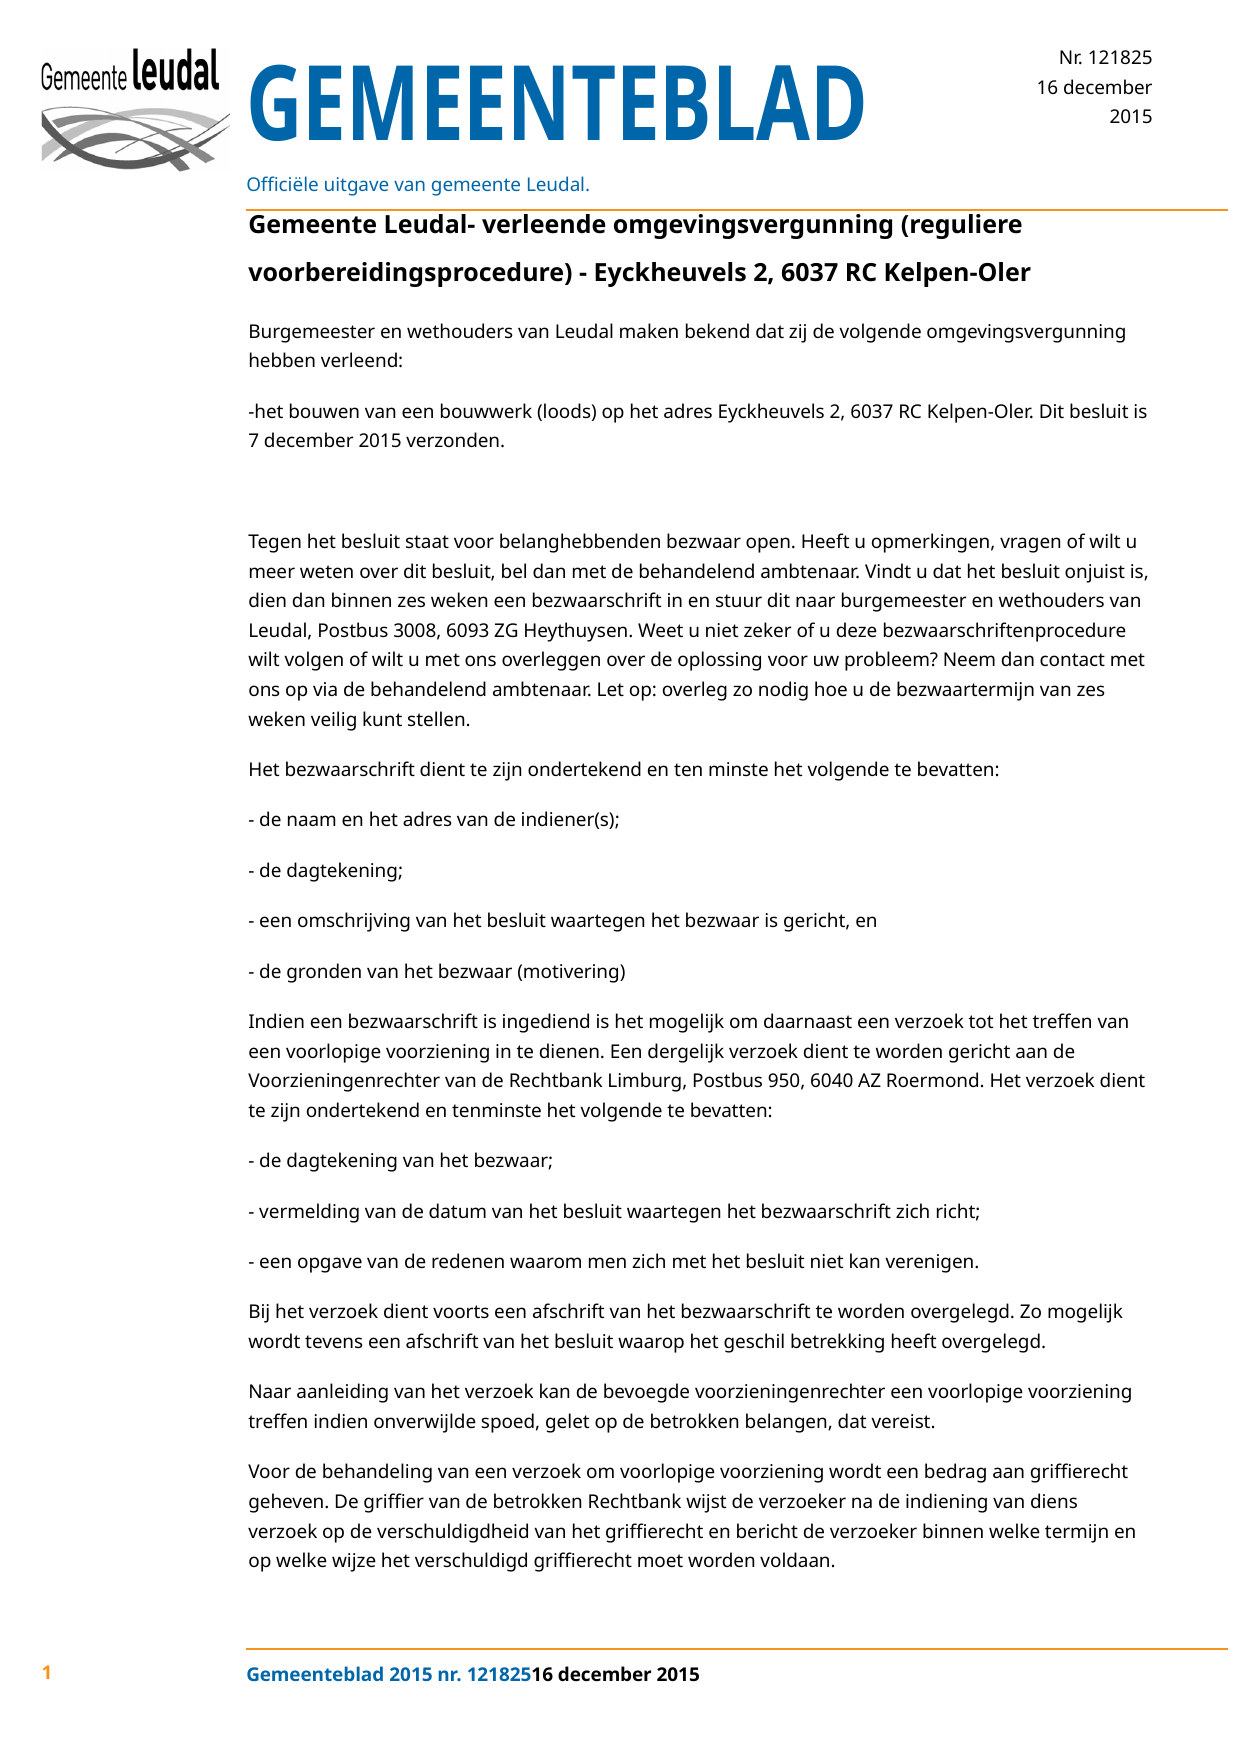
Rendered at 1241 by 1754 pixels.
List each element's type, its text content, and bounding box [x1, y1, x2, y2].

text Voor de behandeling van een verzoek om voorlopige voorziening wordt een bedrag aan griffierecht geheven. De griffier van de betrokken Rechtbank wijst de verzoeker na de indiening van diens verzoek op de verschuldigdheid van het griffierecht en bericht de verzoeker binnen welke termijn en op welke wijze het verschuldigd griffierecht moet worden voldaan. [248, 1459, 1152, 1573]
text Tegen het besluit staat voor belanghebbenden bezwaar open. Heeft u opmerkingen, vragen of wilt u meer weten over dit besluit, bel dan met de behandelend ambtenaar. Vindt u dat het besluit onjuist is, dien dan binnen zes weken een bezwaarschrift in en stuur dit naar burgemeester en wethouders van Leudal, Postbus 3008, 6093 ZG Heythuysen. Weet u niet zeker of u deze bezwaarschriftenprocedure wilt volgen of wilt u met ons overleggen over de oplossing voor uw probleem? Neem dan contact met ons op via de behandelend ambtenaar. Let op: overleg zo nodig hoe u de bezwaartermijn van zes weken veilig kunt stellen. [248, 528, 1152, 732]
text - de dagtekening; [248, 857, 1152, 883]
text Gemeente Leudal- verleende omgevingsvergunning (reguliere voorbereidingsprocedure) - Eyckheuvels 2, 6037 RC Kelpen-Oler [248, 211, 1152, 288]
text - de dagtekening van het bezwaar; [248, 1147, 1152, 1173]
text Bij het verzoek dient voorts een afschrift van het bezwaarschrift te worden overgelegd. Zo mogelijk wordt tevens een afschrift van het besluit waarop het geschil betrekking heeft overgelegd. [248, 1299, 1152, 1354]
text - de naam en het adres van de indiener(s); [248, 807, 1152, 832]
text Naar aanleiding van het verzoek kan de bevoegde voorzieningenrechter een voorlopige voorziening treffen indien onverwijlde spoed, gelet op de betrokken belangen, dat vereist. [248, 1379, 1152, 1434]
text - een opgave van de redenen waarom men zich met het besluit niet kan verenigen. [248, 1248, 1152, 1274]
text - een omschrijving van het besluit waartegen het bezwaar is gericht, en [248, 907, 1152, 933]
text Burgemeester en wethouders van Leudal maken bekend dat zij de volgende omgevingsvergunning hebben verleend: [248, 318, 1152, 373]
text -het bouwen van een bouwwerk (loods) op het adres Eyckheuvels 2, 6037 RC Kelpen-Oler. Dit besluit is 7 december 2015 verzonden. [248, 398, 1152, 453]
text - de gronden van het bezwaar (motivering) [248, 958, 1152, 984]
text Indien een bezwaarschrift is ingediend is het mogelijk om daarnaast een verzoek tot het treffen van een voorlopige voorziening in te dienen. Een dergelijk verzoek dient te worden gericht aan de Voorzieningenrechter van de Rechtbank Limburg, Postbus 950, 6040 AZ Roermond. Het verzoek dient te zijn ondertekend en tenminste het volgende te bevatten: [248, 1008, 1152, 1123]
text - vermelding van de datum van het besluit waartegen het bezwaarschrift zich richt; [248, 1198, 1152, 1224]
picture [41, 47, 231, 172]
text Het bezwaarschrift dient te zijn ondertekend en ten minste het volgende te bevatten: [248, 756, 1152, 782]
